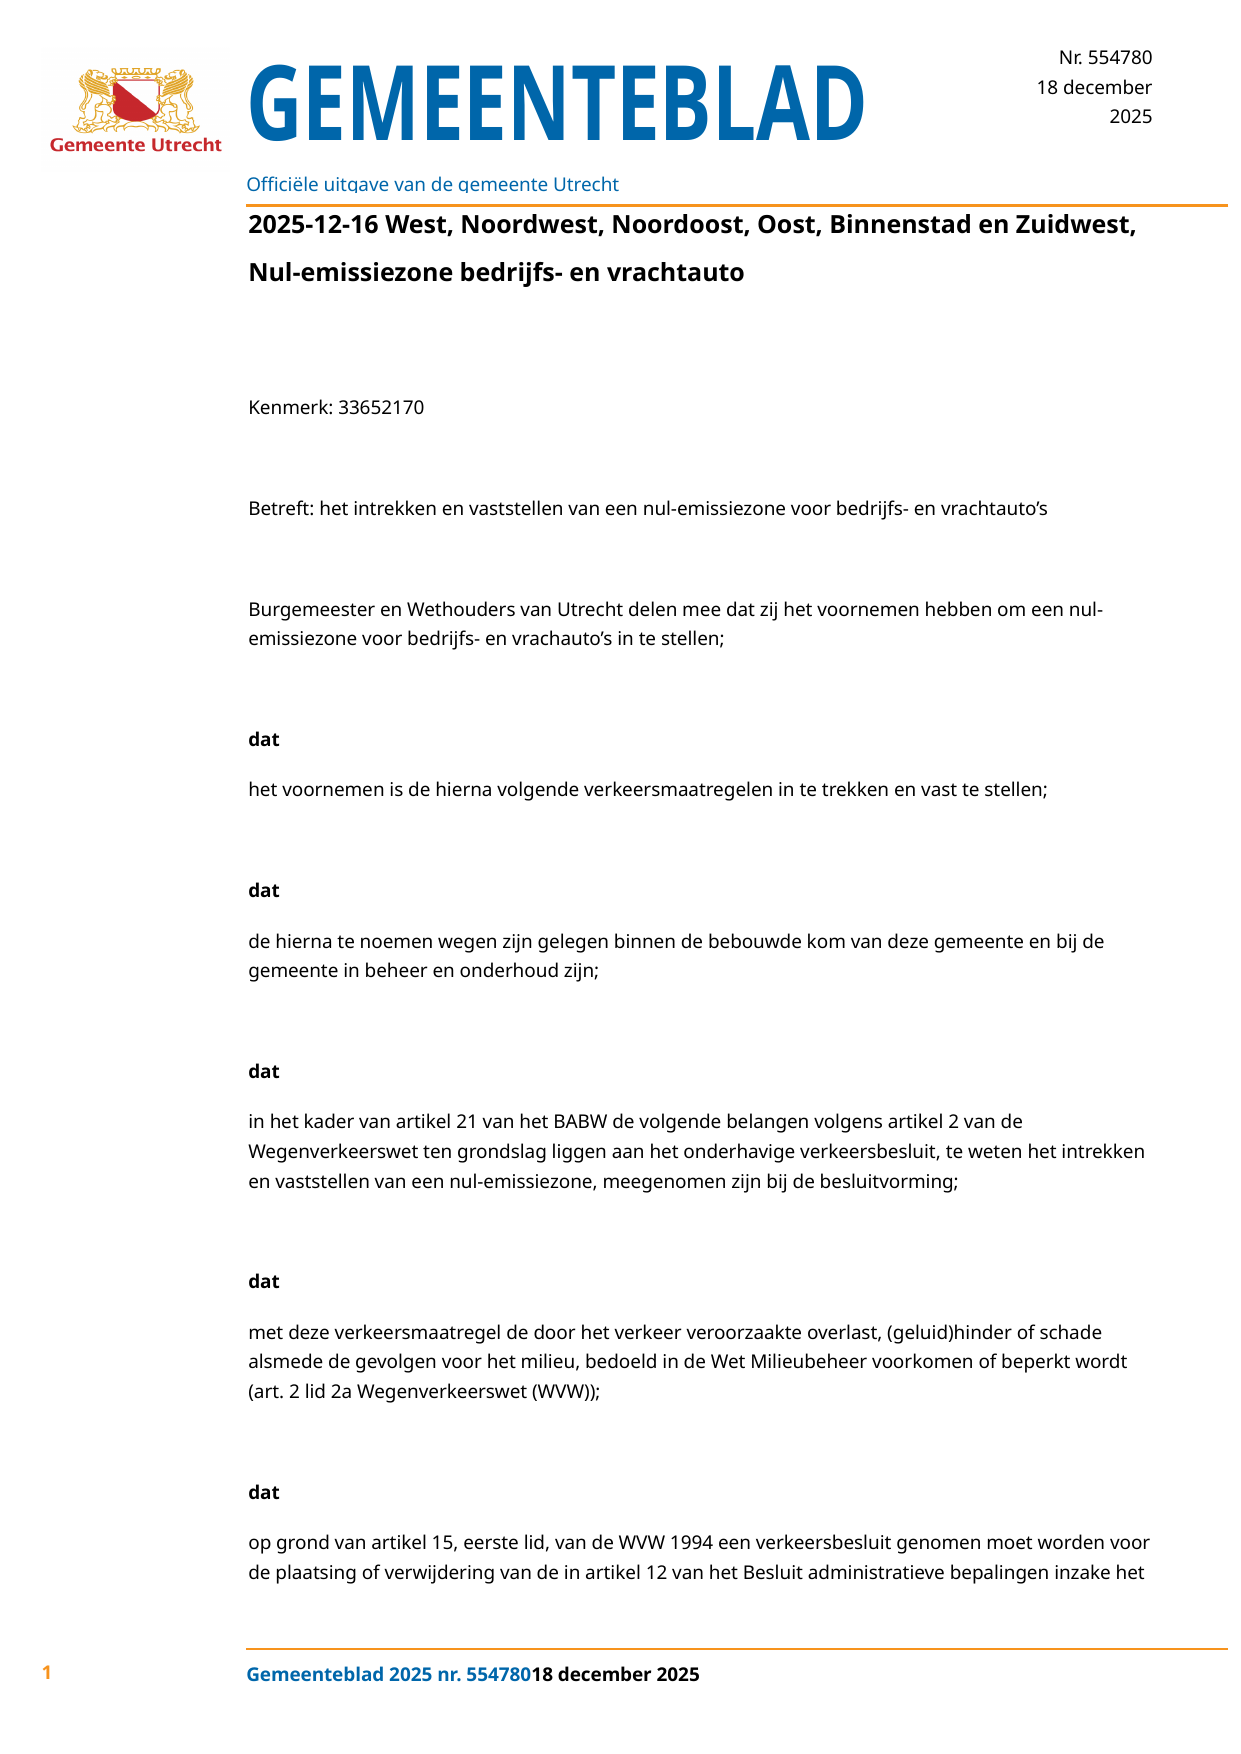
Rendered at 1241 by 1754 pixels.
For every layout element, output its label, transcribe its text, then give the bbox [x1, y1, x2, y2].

text dat [248, 1058, 1152, 1084]
text Betreft: het intrekken en vaststellen van een nul-emissiezone voor bedrijfs- en vrachtauto’s [248, 495, 1152, 521]
text 2025-12-16 West, Noordwest, Noordoost, Oost, Binnenstad en Zuidwest, Nul-emissiezone bedrijfs- en vrachtauto [248, 207, 1152, 288]
text Kenmerk: 33652170 [248, 394, 1152, 420]
text met deze verkeersmaatregel de door het verkeer veroorzaakte overlast, (geluid)hinder of schade alsmede de gevolgen voor het milieu, bedoeld in de Wet Milieubeheer voorkomen of beperkt wordt (art. 2 lid 2a Wegenverkeerswet (WVW)); [248, 1319, 1152, 1404]
text Burgemeester en Wethouders van Utrecht delen mee dat zij het voornemen hebben om een nul-emissiezone voor bedrijfs- en vrachauto’s in te stellen; [248, 596, 1152, 651]
text de hierna te noemen wegen zijn gelegen binnen de bebouwde kom van deze gemeente en bij de gemeente in beheer en onderhoud zijn; [248, 928, 1152, 983]
text dat [248, 1479, 1152, 1505]
text dat [248, 726, 1152, 752]
text in het kader van artikel 21 van het BABW de volgende belangen volgens artikel 2 van de Wegenverkeerswet ten grondslag liggen aan het onderhavige verkeersbesluit, te weten het intrekken en vaststellen van een nul-emissiezone, meegenomen zijn bij de besluitvorming; [248, 1109, 1152, 1193]
picture [41, 47, 231, 172]
text dat [248, 877, 1152, 903]
text dat [248, 1269, 1152, 1294]
text het voornemen is de hierna volgende verkeersmaatregelen in te trekken en vast te stellen; [248, 777, 1152, 802]
text op grond van artikel 15, eerste lid, van de WVW 1994 een verkeersbesluit genomen moet worden voor de plaatsing of verwijdering van de in artikel 12 van het Besluit administratieve bepalingen inzake het [248, 1529, 1152, 1585]
